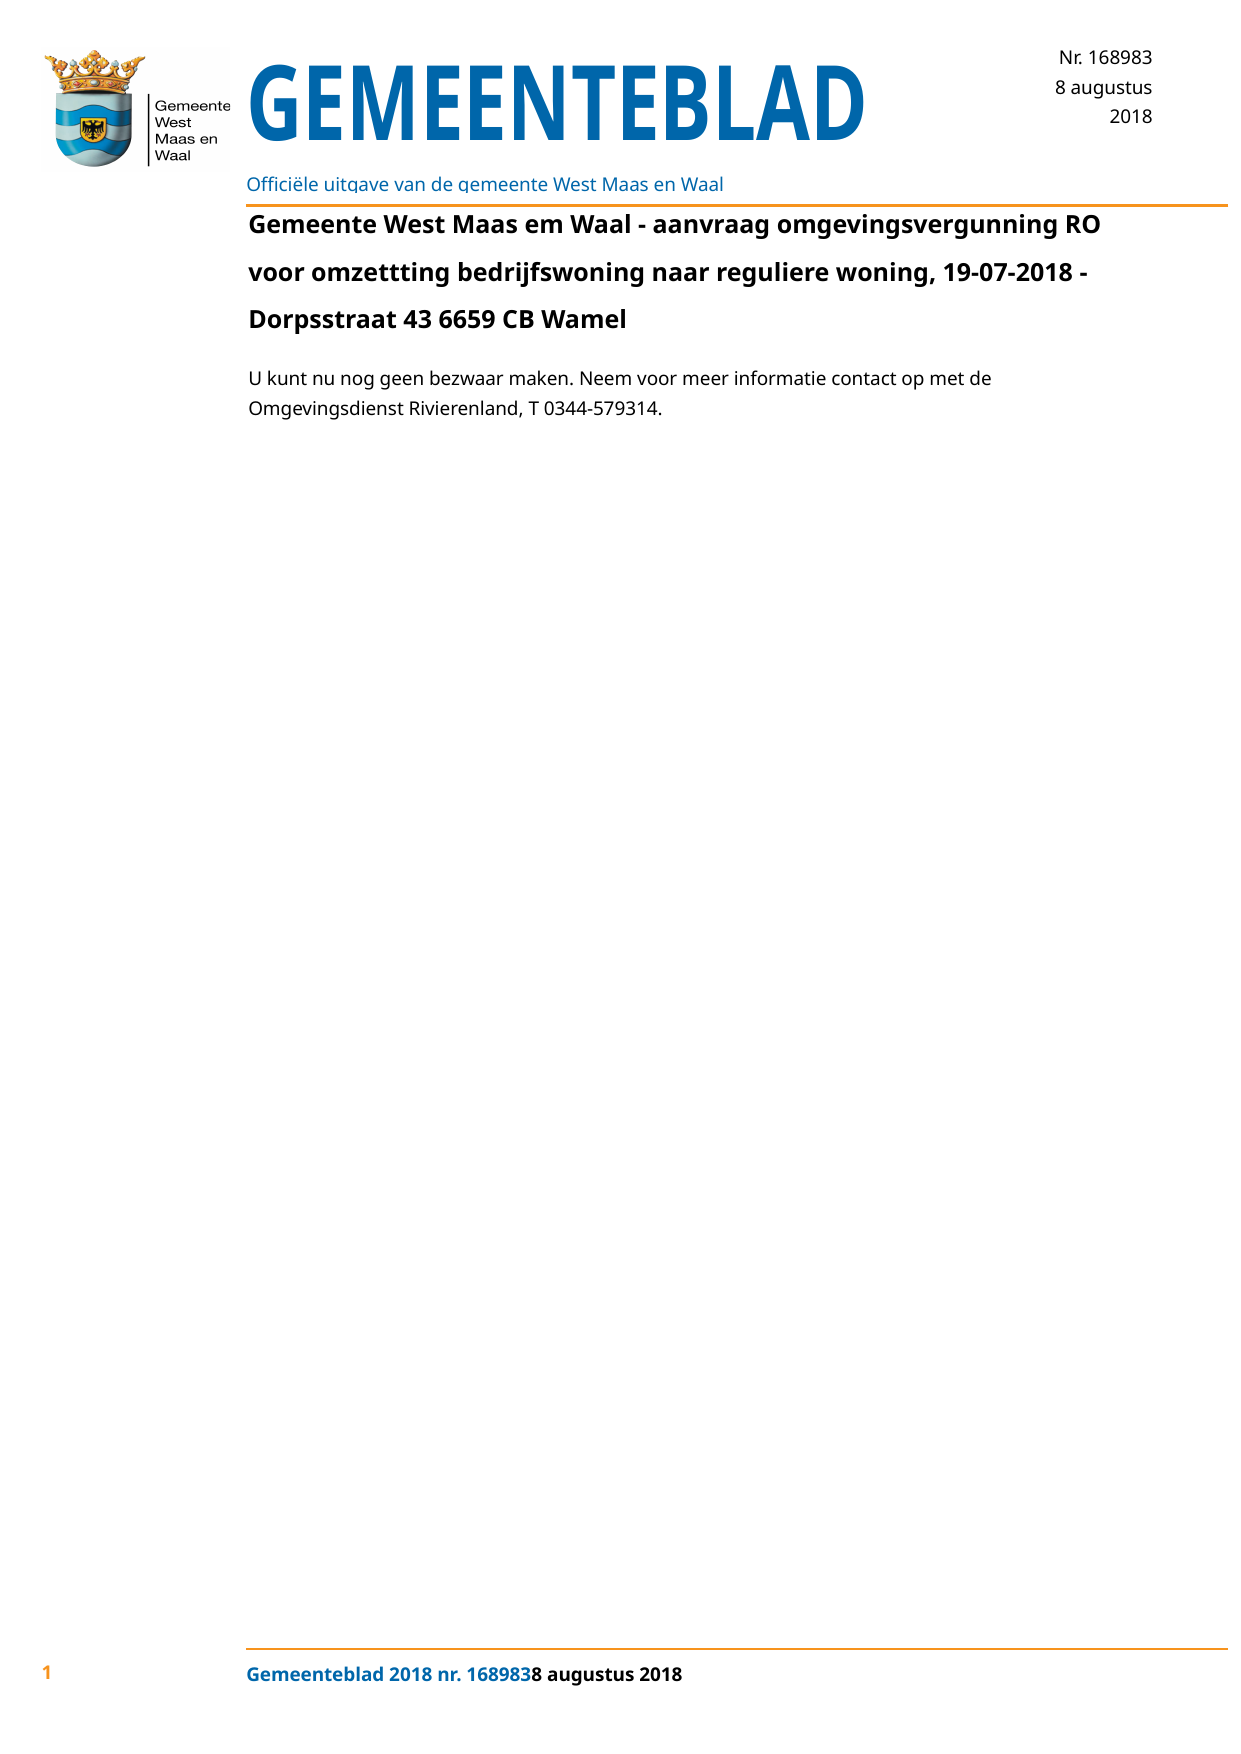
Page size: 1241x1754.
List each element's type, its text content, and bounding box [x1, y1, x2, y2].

text Gemeente West Maas em Waal - aanvraag omgevingsvergunning RO voor omzettting bedrijfswoning naar reguliere woning, 19-07-2018 - Dorpsstraat 43 6659 CB Wamel [248, 207, 1152, 336]
text U kunt nu nog geen bezwaar maken. Neem voor meer informatie contact op met de Omgevingsdienst Rivierenland, T 0344-579314. [248, 366, 1152, 421]
picture [41, 47, 231, 172]
